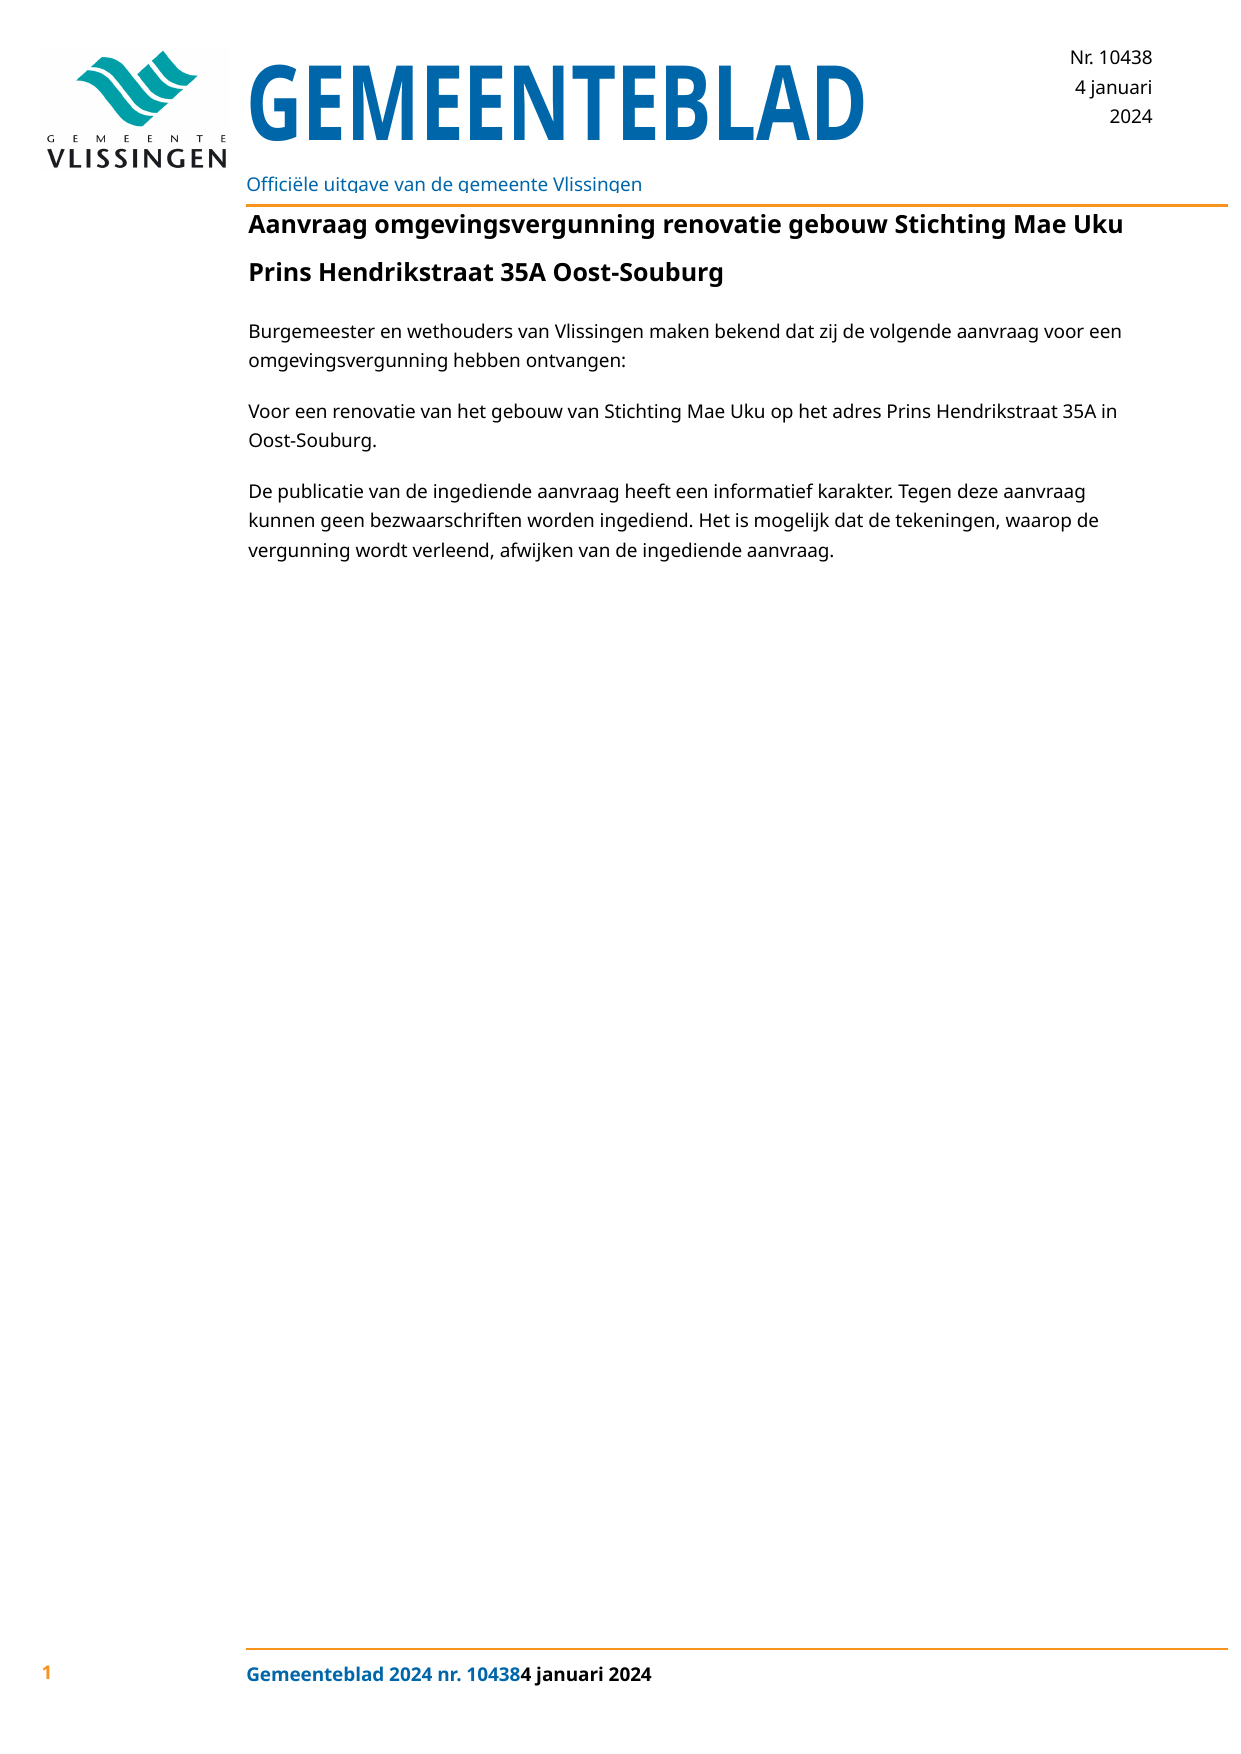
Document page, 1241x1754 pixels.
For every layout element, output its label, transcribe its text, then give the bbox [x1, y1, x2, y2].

text Voor een renovatie van het gebouw van Stichting Mae Uku op het adres Prins Hendrikstraat 35A in Oost-Souburg. [248, 398, 1152, 453]
picture [41, 47, 231, 172]
text Aanvraag omgevingsvergunning renovatie gebouw Stichting Mae Uku Prins Hendrikstraat 35A Oost-Souburg [248, 207, 1152, 288]
text Burgemeester en wethouders van Vlissingen maken bekend dat zij de volgende aanvraag voor een omgevingsvergunning hebben ontvangen: [248, 318, 1152, 373]
text De publicatie van de ingediende aanvraag heeft een informatief karakter. Tegen deze aanvraag kunnen geen bezwaarschriften worden ingediend. Het is mogelijk dat de tekeningen, waarop de vergunning wordt verleend, afwijken van de ingediende aanvraag. [248, 478, 1152, 563]
